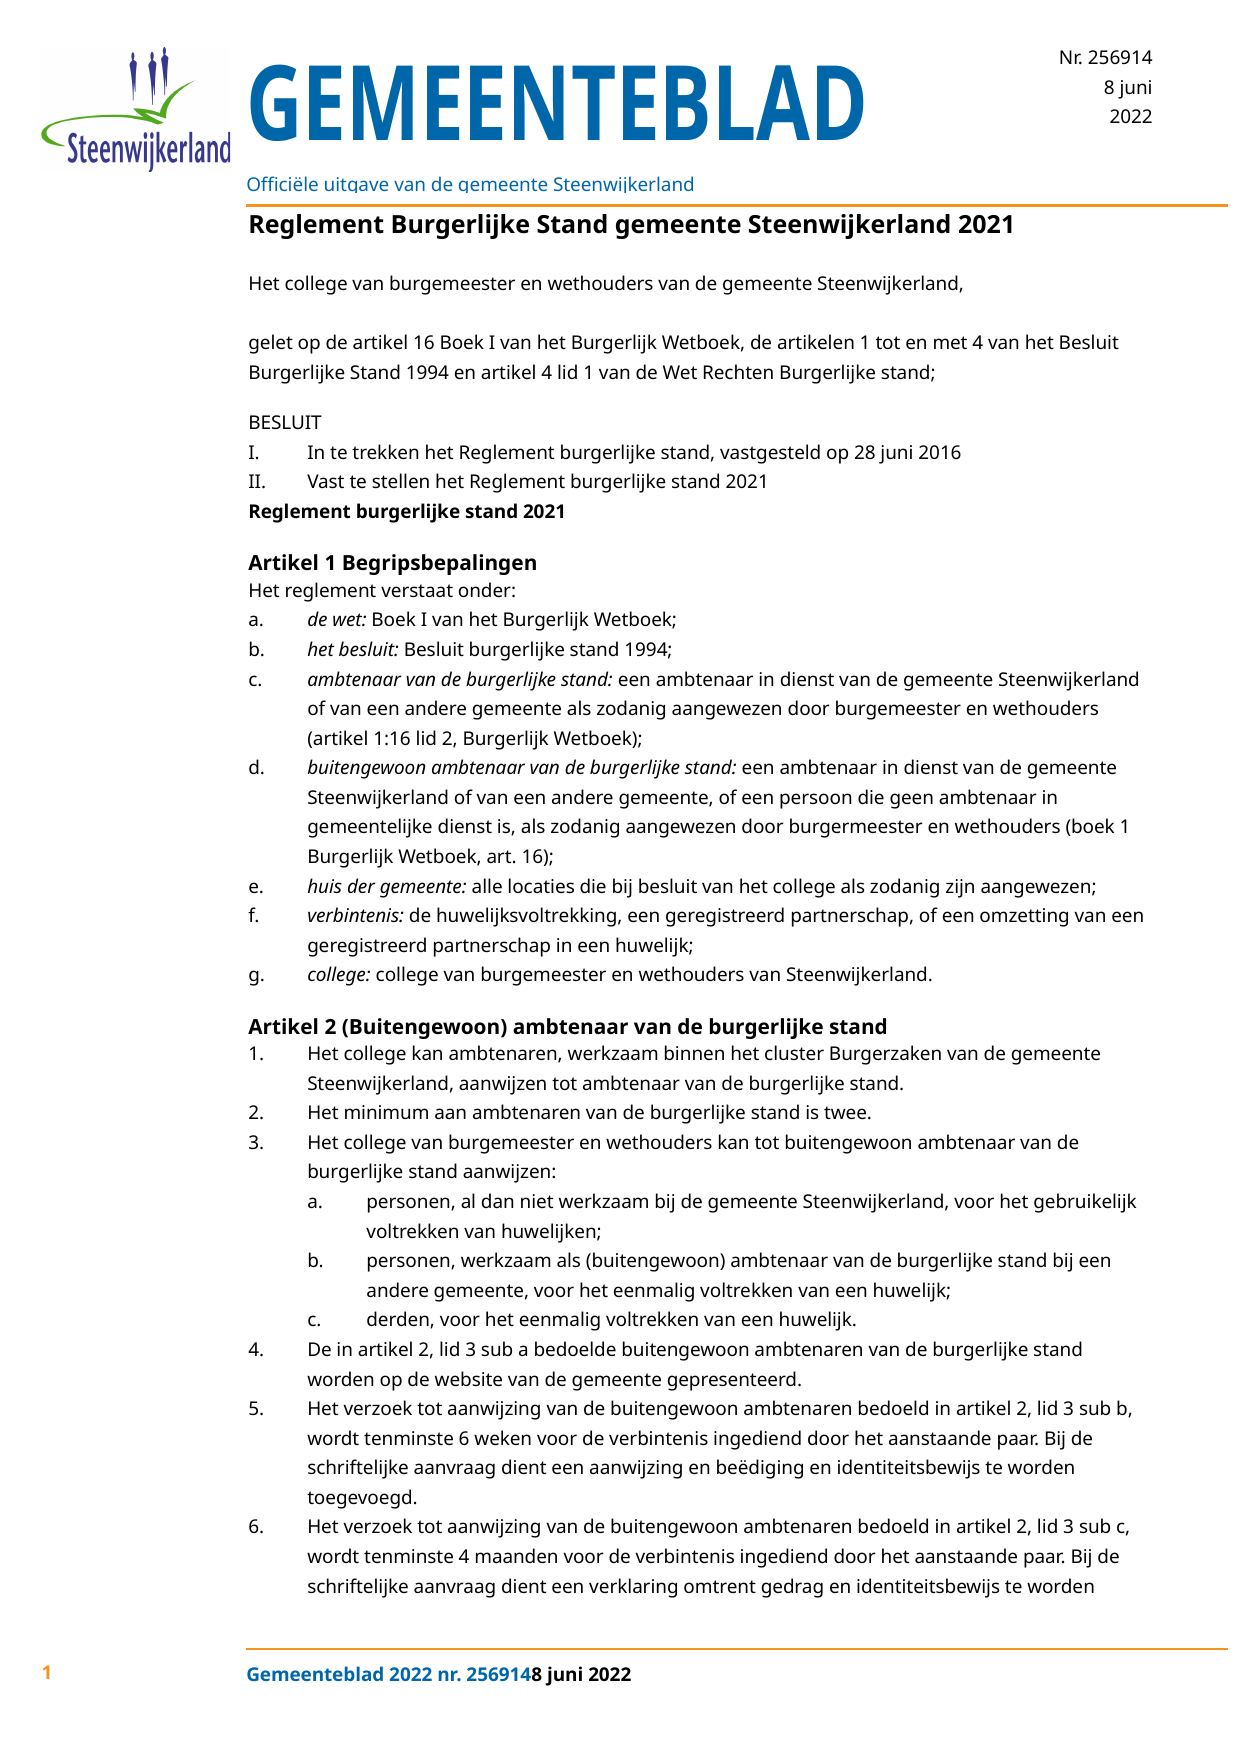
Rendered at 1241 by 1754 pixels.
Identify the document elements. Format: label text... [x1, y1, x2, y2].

list buitengewoon ambtenaar van de burgerlijke stand: een ambtenaar in dienst van de gemeente Steenwijkerland of van een andere gemeente, of een persoon die geen ambtenaar in gemeentelijke dienst is, als zodanig aangewezen door burgermeester en wethouders (boek 1 Burgerlijk Wetboek, art. 16); [248, 754, 1152, 869]
list De in artikel 2, lid 3 sub a bedoelde buitengewoon ambtenaren van de burgerlijke stand worden op de website van de gemeente gepresenteerd. [248, 1336, 1152, 1392]
list de wet: Boek I van het Burgerlijk Wetboek; [248, 607, 1152, 632]
text Reglement burgerlijke stand 2021 [248, 498, 1152, 524]
list personen, al dan niet werkzaam bij de gemeente Steenwijkerland, voor het gebruikelijk voltrekken van huwelijken; [307, 1188, 1152, 1244]
text Reglement Burgerlijke Stand gemeente Steenwijkerland 2021 [248, 207, 1152, 241]
text Artikel 1 Begripsbepalingen [248, 548, 1152, 577]
list personen, werkzaam als (buitengewoon) ambtenaar van de burgerlijke stand bij een andere gemeente, voor het eenmalig voltrekken van een huwelijk; [307, 1247, 1152, 1303]
list huis der gemeente: alle locaties die bij besluit van het college als zodanig zijn aangewezen; [248, 873, 1152, 898]
list Het minimum aan ambtenaren van de burgerlijke stand is twee. [248, 1099, 1152, 1125]
list Het verzoek tot aanwijzing van de buitengewoon ambtenaren bedoeld in artikel 2, lid 3 sub c, wordt tenminste 4 maanden voor de verbintenis ingediend door het aanstaande paar. Bij de schriftelijke aanvraag dient een verklaring omtrent gedrag en identiteitsbewijs te worden [248, 1514, 1152, 1599]
list derden, voor het eenmalig voltrekken van een huwelijk. [307, 1307, 1152, 1332]
list Het college van burgemeester en wethouders kan tot buitengewoon ambtenaar van de burgerlijke stand aanwijzen: [248, 1129, 1152, 1184]
list ambtenaar van de burgerlijke stand: een ambtenaar in dienst van de gemeente Steenwijkerland of van een andere gemeente als zodanig aangewezen door burgemeester en wethouders (artikel 1:16 lid 2, Burgerlijk Wetboek); [248, 666, 1152, 751]
list In te trekken het Reglement burgerlijke stand, vastgesteld op 28 juni 2016 [248, 439, 1152, 465]
list het besluit: Besluit burgerlijke stand 1994; [248, 636, 1152, 662]
list Het college kan ambtenaren, werkzaam binnen het cluster Burgerzaken van de gemeente Steenwijkerland, aanwijzen tot ambtenaar van de burgerlijke stand. [248, 1040, 1152, 1096]
list Vast te stellen het Reglement burgerlijke stand 2021 [248, 468, 1152, 494]
text Artikel 2 (Buitengewoon) ambtenaar van de burgerlijke stand [248, 1012, 1152, 1040]
text Het reglement verstaat onder: [248, 577, 1152, 603]
list Het verzoek tot aanwijzing van de buitengewoon ambtenaren bedoeld in artikel 2, lid 3 sub b, wordt tenminste 6 weken voor de verbintenis ingediend door het aanstaande paar. Bij de schriftelijke aanvraag dient een aanwijzing en beëdiging en identiteitsbewijs te worden toegevoegd. [248, 1395, 1152, 1510]
list verbintenis: de huwelijksvoltrekking, een geregistreerd partnerschap, of een omzetting van een geregistreerd partnerschap in een huwelijk; [248, 902, 1152, 958]
text gelet op de artikel 16 Boek I van het Burgerlijk Wetboek, de artikelen 1 tot en met 4 van het Besluit Burgerlijke Stand 1994 en artikel 4 lid 1 van de Wet Rechten Burgerlijke stand; [248, 329, 1152, 385]
picture [41, 47, 231, 172]
list college: college van burgemeester en wethouders van Steenwijkerland. [248, 962, 1152, 987]
text BESLUIT [248, 409, 1152, 435]
text Het college van burgemeester en wethouders van de gemeente Steenwijkerland, [248, 270, 1152, 296]
